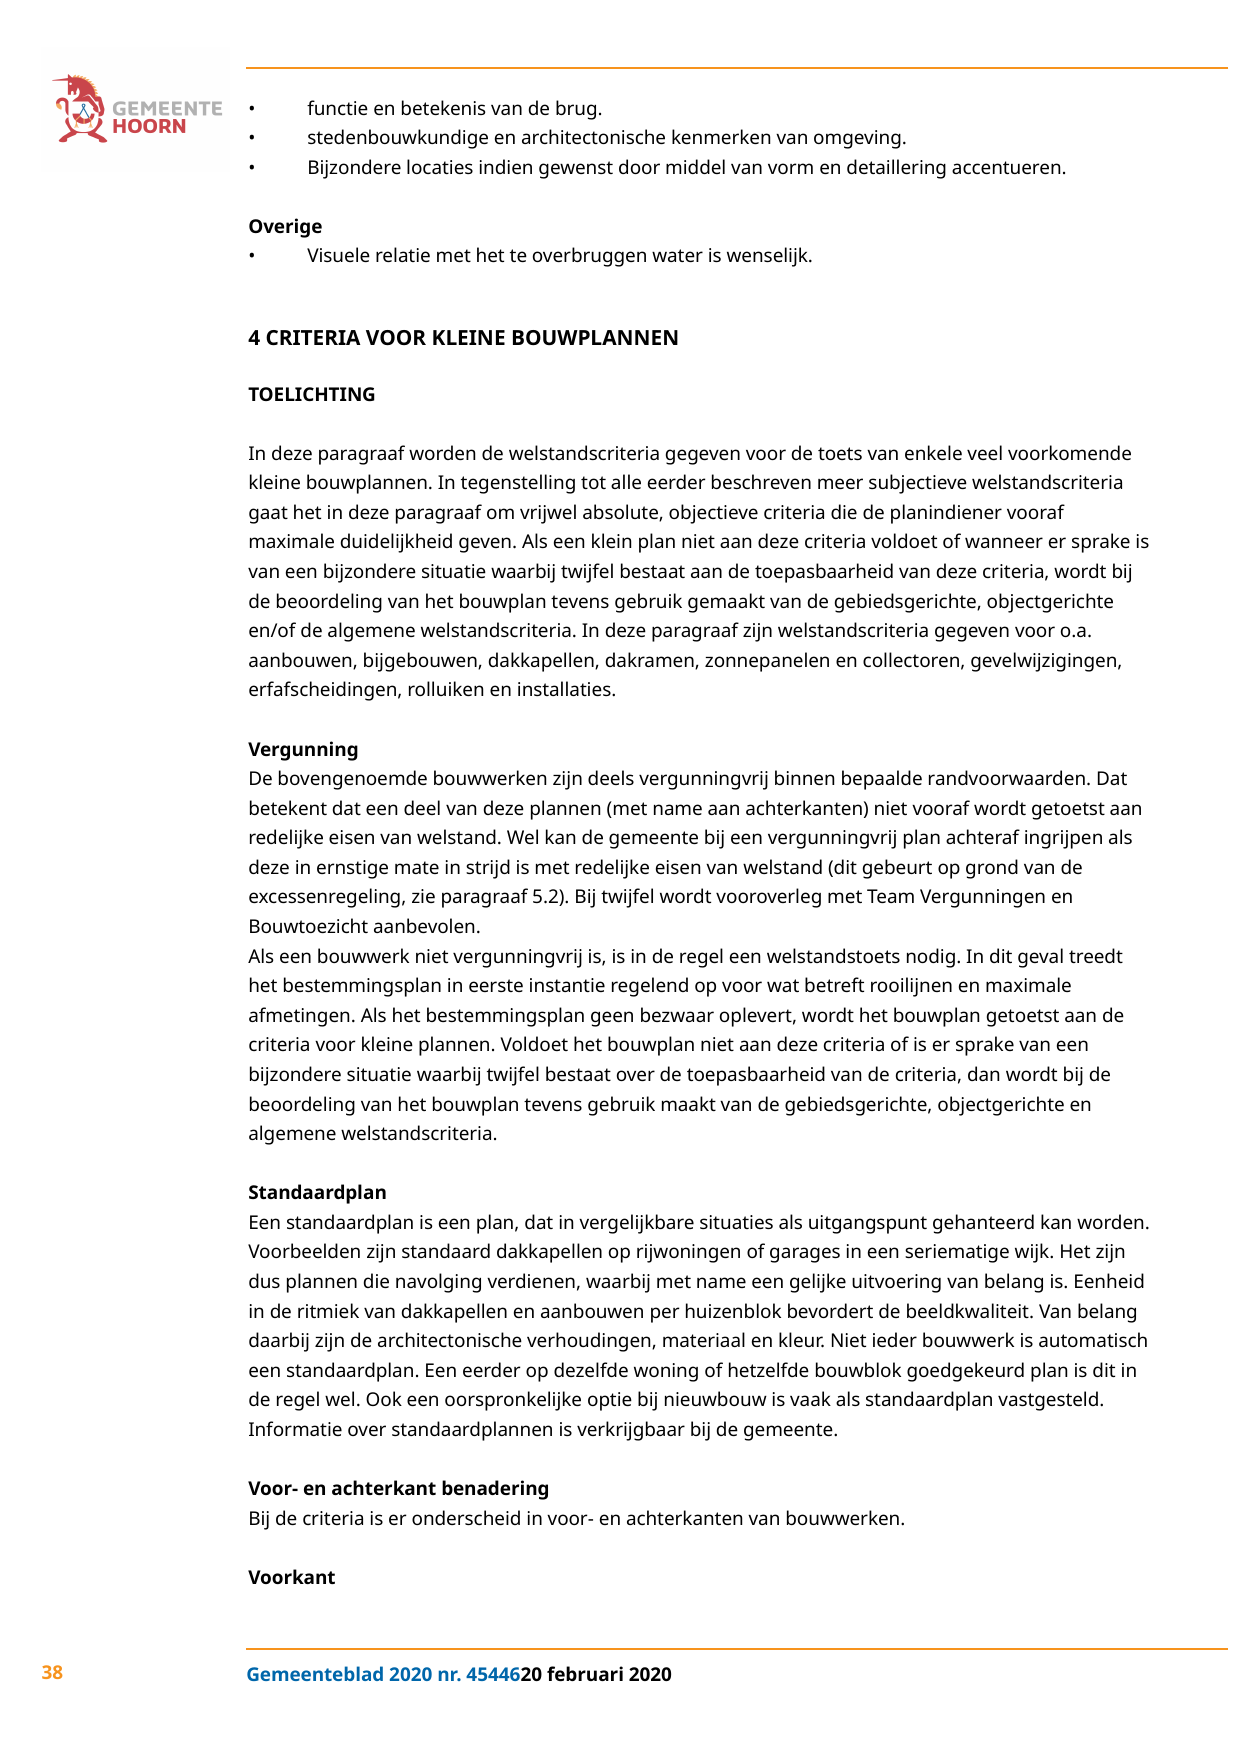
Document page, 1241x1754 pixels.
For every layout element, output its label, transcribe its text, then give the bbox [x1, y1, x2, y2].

list Bijzondere locaties indien gewenst door middel van vorm en detaillering accentueren. [248, 154, 1152, 180]
text Een standaardplan is een plan, dat in vergelijkbare situaties als uitgangspunt gehanteerd kan worden. Voorbeelden zijn standaard dakkapellen op rijwoningen of garages in een seriematige wijk. Het zijn dus plannen die navolging verdienen, waarbij met name een gelijke uitvoering van belang is. Eenheid in de ritmiek van dakkapellen en aanbouwen per huizenblok bevordert de beeldkwaliteit. Van belang daarbij zijn de architectonische verhoudingen, materiaal en kleur. Niet ieder bouwwerk is automatisch een standaardplan. Een eerder op dezelfde woning of hetzelfde bouwblok goedgekeurd plan is dit in de regel wel. Ook een oorspronkelijke optie bij nieuwbouw is vaak als standaardplan vastgesteld. Informatie over standaardplannen is verkrijgbaar bij de gemeente. [248, 1209, 1152, 1442]
text Voor- en achterkant benadering [248, 1475, 1152, 1501]
text Vergunning [248, 736, 1152, 761]
picture [41, 47, 231, 172]
text De bovengenoemde bouwwerken zijn deels vergunningvrij binnen bepaalde randvoorwaarden. Dat betekent dat een deel van deze plannen (met name aan achterkanten) niet vooraf wordt getoetst aan redelijke eisen van welstand. Wel kan de gemeente bij een vergunningvrij plan achteraf ingrijpen als deze in ernstige mate in strijd is met redelijke eisen van welstand (dit gebeurt op grond van de excessenregeling, zie paragraaf 5.2). Bij twijfel wordt vooroverleg met Team Vergunningen en Bouwtoezicht aanbevolen. [248, 765, 1152, 939]
text 4 CRITERIA VOOR KLEINE BOUWPLANNEN [248, 323, 1152, 351]
text Voorkant [248, 1564, 1152, 1590]
text Bij de criteria is er onderscheid in voor- en achterkanten van bouwwerken. [248, 1505, 1152, 1531]
list functie en betekenis van de brug. [248, 95, 1152, 121]
text TOELICHTING [248, 381, 1152, 406]
list Visuele relatie met het te overbruggen water is wenselijk. [248, 243, 1152, 268]
list stedenbouwkundige en architectonische kenmerken van omgeving. [248, 124, 1152, 150]
text Overige [248, 213, 1152, 239]
text In deze paragraaf worden de welstandscriteria gegeven voor de toets van enkele veel voorkomende kleine bouwplannen. In tegenstelling tot alle eerder beschreven meer subjectieve welstandscriteria gaat het in deze paragraaf om vrijwel absolute, objectieve criteria die de planindiener vooraf maximale duidelijkheid geven. Als een klein plan niet aan deze criteria voldoet of wanneer er sprake is van een bijzondere situatie waarbij twijfel bestaat aan de toepasbaarheid van deze criteria, wordt bij de beoordeling van het bouwplan tevens gebruik gemaakt van de gebiedsgerichte, objectgerichte en/of de algemene welstandscriteria. In deze paragraaf zijn welstandscriteria gegeven voor o.a. aanbouwen, bijgebouwen, dakkapellen, dakramen, zonnepanelen en collectoren, gevelwijzigingen, erfafscheidingen, rolluiken en installaties. [248, 440, 1152, 702]
text Als een bouwwerk niet vergunningvrij is, is in de regel een welstandstoets nodig. In dit geval treedt het bestemmingsplan in eerste instantie regelend op voor wat betreft rooilijnen en maximale afmetingen. Als het bestemmingsplan geen bezwaar oplevert, wordt het bouwplan getoetst aan de criteria voor kleine plannen. Voldoet het bouwplan niet aan deze criteria of is er sprake van een bijzondere situatie waarbij twijfel bestaat over de toepasbaarheid van de criteria, dan wordt bij de beoordeling van het bouwplan tevens gebruik maakt van de gebiedsgerichte, objectgerichte en algemene welstandscriteria. [248, 943, 1152, 1146]
text Standaardplan [248, 1179, 1152, 1205]
